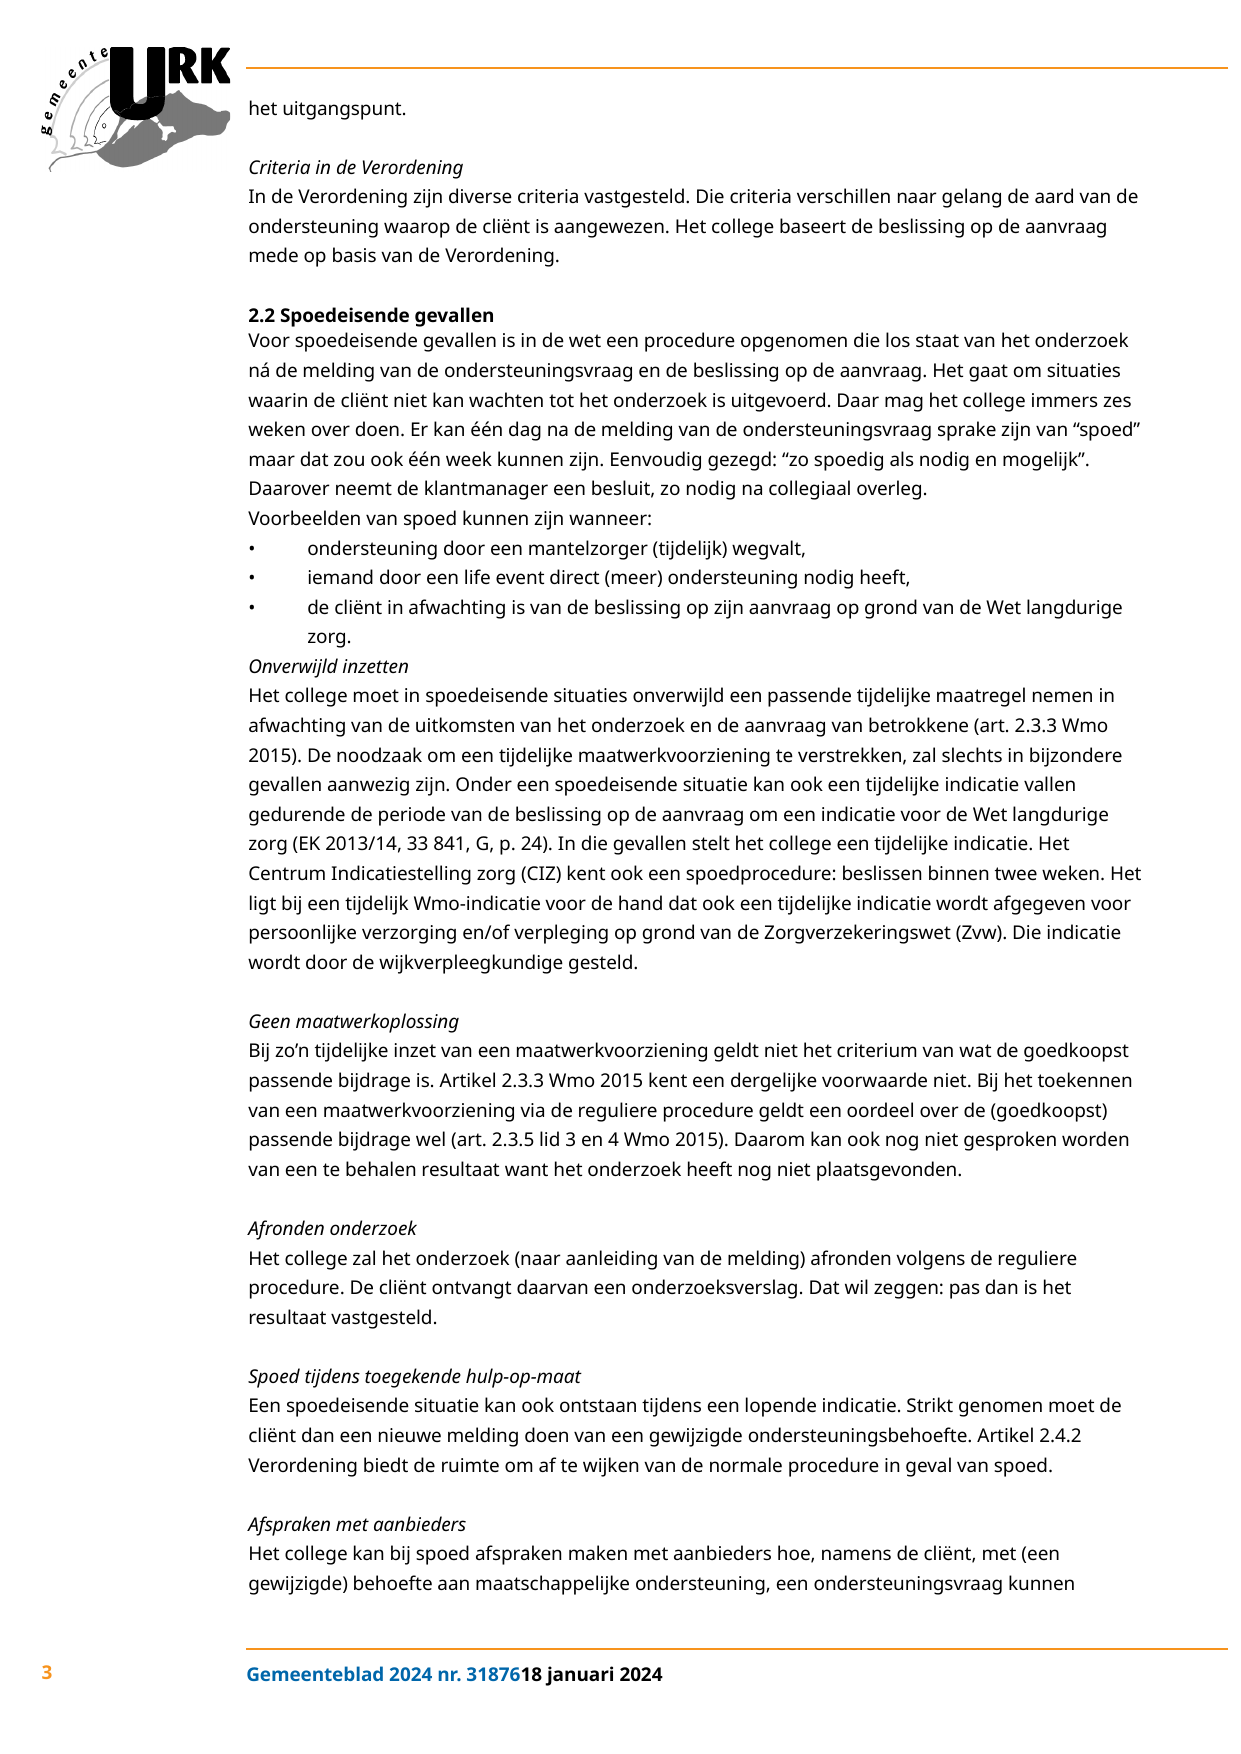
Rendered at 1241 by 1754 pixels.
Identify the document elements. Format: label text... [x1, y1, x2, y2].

text Geen maatwerkoplossing [248, 1008, 1152, 1034]
text Het college moet in spoedeisende situaties onverwijld een passende tijdelijke maatregel nemen in afwachting van de uitkomsten van het onderzoek en de aanvraag van betrokkene (art. 2.3.3 Wmo 2015). De noodzaak om een tijdelijke maatwerkvoorziening te verstrekken, zal slechts in bijzondere gevallen aanwezig zijn. Onder een spoedeisende situatie kan ook een tijdelijke indicatie vallen gedurende de periode van de beslissing op de aanvraag om een indicatie voor de Wet langdurige zorg (EK 2013/14, 33 841, G, p. 24). In die gevallen stelt het college een tijdelijke indicatie. Het Centrum Indicatiestelling zorg (CIZ) kent ook een spoedprocedure: beslissen binnen twee weken. Het ligt bij een tijdelijk Wmo-indicatie voor de hand dat ook een tijdelijke indicatie wordt afgegeven voor persoonlijke verzorging en/of verpleging op grond van de Zorgverzekeringswet (Zvw). Die indicatie wordt door de wijkverpleegkundige gesteld. [248, 683, 1152, 974]
list ondersteuning door een mantelzorger (tijdelijk) wegvalt, [248, 535, 1152, 560]
text Spoed tijdens toegekende hulp-op-maat [248, 1363, 1152, 1389]
list iemand door een life event direct (meer) ondersteuning nodig heeft, [248, 564, 1152, 590]
text Het college kan bij spoed afspraken maken met aanbieders hoe, namens de cliënt, met (een gewijzigde) behoefte aan maatschappelijke ondersteuning, een ondersteuningsvraag kunnen [248, 1541, 1152, 1596]
text 2.2 Spoedeisende gevallen [248, 302, 1152, 328]
text Afspraken met aanbieders [248, 1511, 1152, 1537]
text Het college zal het onderzoek (naar aanleiding van de melding) afronden volgens de reguliere procedure. De cliënt ontvangt daarvan een onderzoeksverslag. Dat wil zeggen: pas dan is het resultaat vastgesteld. [248, 1245, 1152, 1329]
list de cliënt in afwachting is van de beslissing op zijn aanvraag op grond van de Wet langdurige zorg. [248, 594, 1152, 649]
text In de Verordening zijn diverse criteria vastgesteld. Die criteria verschillen naar gelang de aard van de ondersteuning waarop de cliënt is aangewezen. Het college baseert de beslissing op de aanvraag mede op basis van de Verordening. [248, 183, 1152, 268]
text Voor spoedeisende gevallen is in de wet een procedure opgenomen die los staat van het onderzoek ná de melding van de ondersteuningsvraag en de beslissing op de aanvraag. Het gaat om situaties waarin de cliënt niet kan wachten tot het onderzoek is uitgevoerd. Daar mag het college immers zes weken over doen. Er kan één dag na de melding van de ondersteuningsvraag sprake zijn van “spoed” maar dat zou ook één week kunnen zijn. Eenvoudig gezegd: “zo spoedig als nodig en mogelijk”. Daarover neemt de klantmanager een besluit, zo nodig na collegiaal overleg. [248, 328, 1152, 501]
text Criteria in de Verordening [248, 154, 1152, 180]
text het uitgangspunt. [248, 95, 1152, 121]
text Afronden onderzoek [248, 1215, 1152, 1241]
text Voorbeelden van spoed kunnen zijn wanneer: [248, 505, 1152, 531]
text Onverwijld inzetten [248, 653, 1152, 679]
picture [41, 47, 231, 172]
text Bij zo’n tijdelijke inzet van een maatwerkvoorziening geldt niet het criterium van wat de goedkoopst passende bijdrage is. Artikel 2.3.3 Wmo 2015 kent een dergelijke voorwaarde niet. Bij het toekennen van een maatwerkvoorziening via de reguliere procedure geldt een oordeel over de (goedkoopst) passende bijdrage wel (art. 2.3.5 lid 3 en 4 Wmo 2015). Daarom kan ook nog niet gesproken worden van een te behalen resultaat want het onderzoek heeft nog niet plaatsgevonden. [248, 1038, 1152, 1182]
text Een spoedeisende situatie kan ook ontstaan tijdens een lopende indicatie. Strikt genomen moet de cliënt dan een nieuwe melding doen van een gewijzigde ondersteuningsbehoefte. Artikel 2.4.2 Verordening biedt de ruimte om af te wijken van de normale procedure in geval van spoed. [248, 1393, 1152, 1477]
